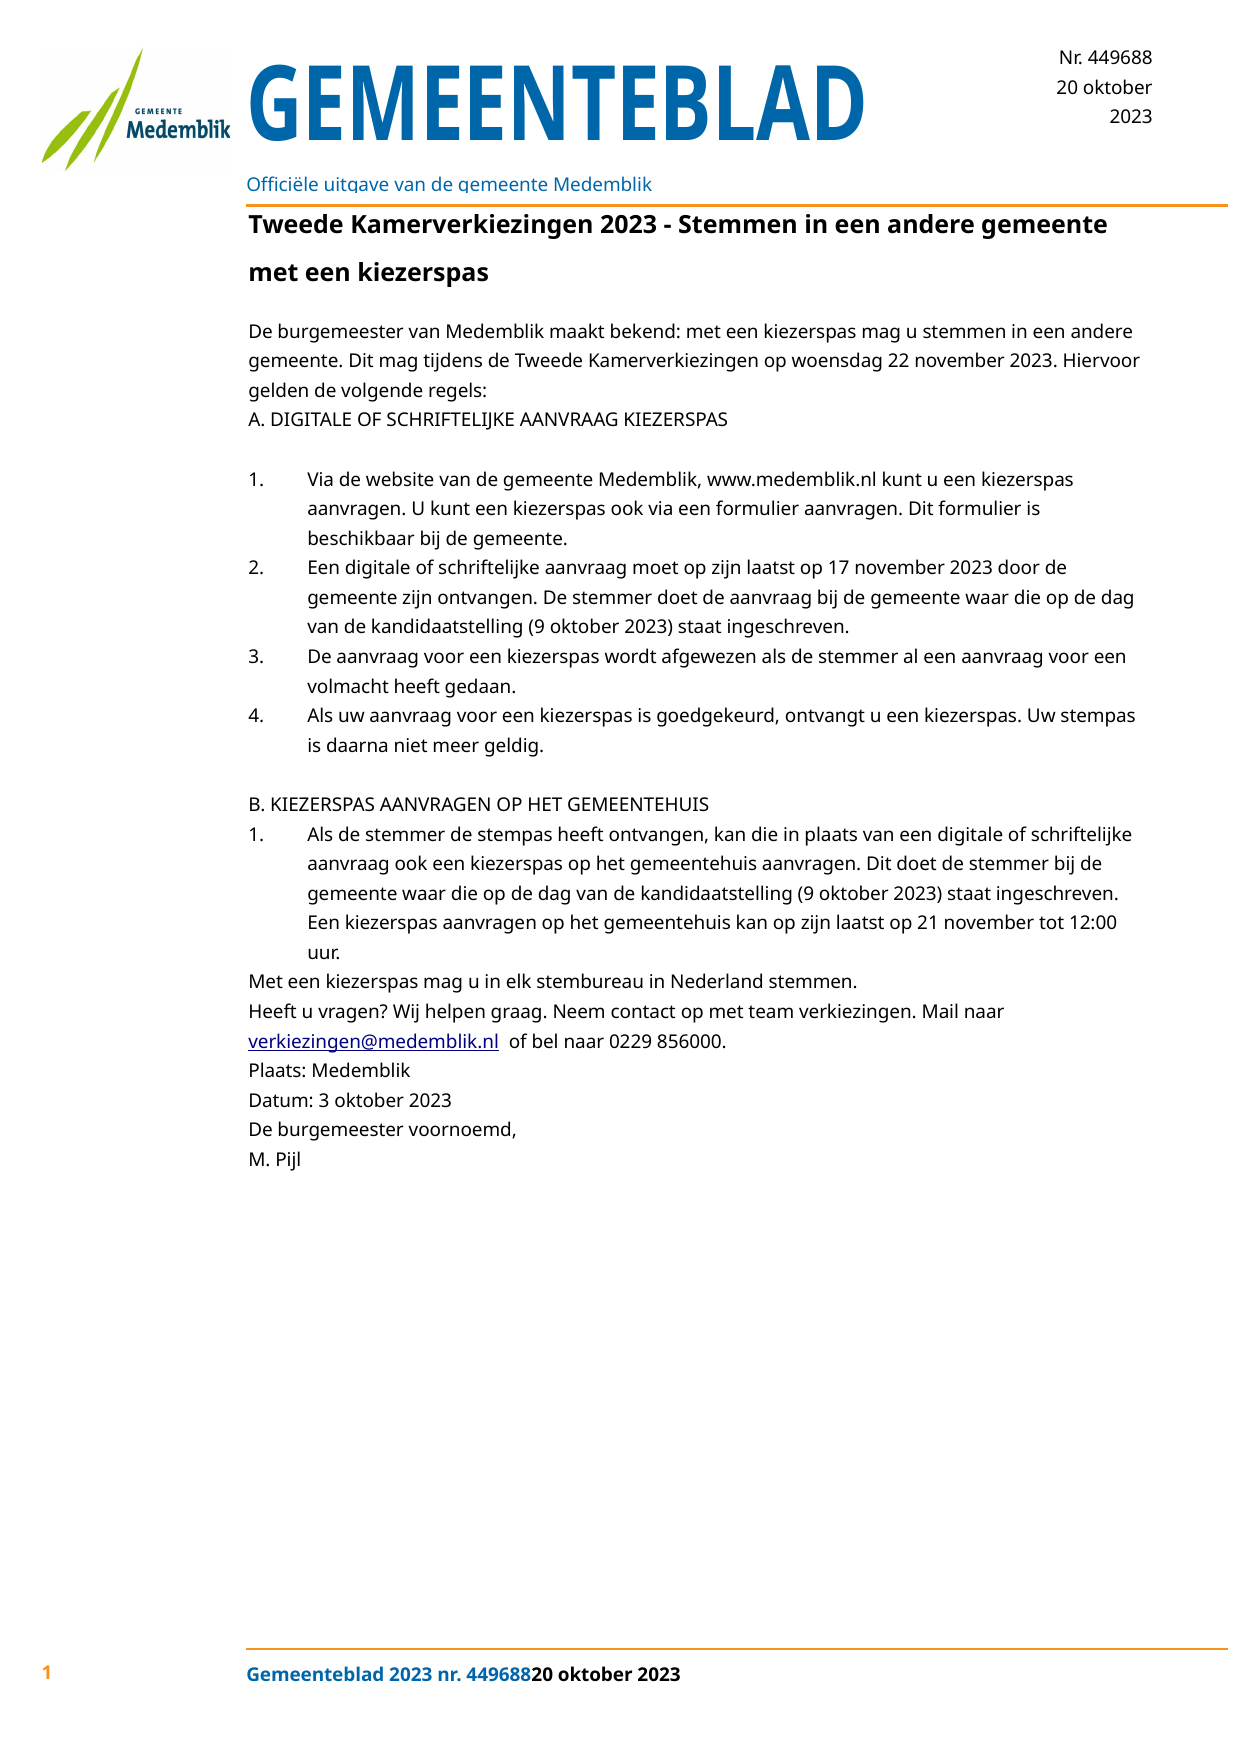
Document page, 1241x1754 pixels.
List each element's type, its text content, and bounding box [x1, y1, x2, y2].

picture [41, 47, 231, 172]
text B. KIEZERSPAS AANVRAGEN OP HET GEMEENTEHUIS [248, 791, 1152, 817]
text Datum: 3 oktober 2023 [248, 1087, 1152, 1113]
text Met een kiezerspas mag u in elk stembureau in Nederland stemmen. [248, 969, 1152, 994]
text Plaats: Medemblik [248, 1057, 1152, 1083]
text De burgemeester van Medemblik maakt bekend: met een kiezerspas mag u stemmen in een andere gemeente. Dit mag tijdens de Tweede Kamerverkiezingen op woensdag 22 november 2023. Hiervoor gelden de volgende regels: [248, 318, 1152, 403]
text A. DIGITALE OF SCHRIFTELIJKE AANVRAAG KIEZERSPAS [248, 407, 1152, 432]
list Als de stemmer de stempas heeft ontvangen, kan die in plaats van een digitale of schriftelijke aanvraag ook een kiezerspas op het gemeentehuis aanvragen. Dit doet de stemmer bij de gemeente waar die op de dag van de kandidaatstelling (9 oktober 2023) staat ingeschreven. Een kiezerspas aanvragen op het gemeentehuis kan op zijn laatst op 21 november tot 12:00 uur. [248, 821, 1152, 965]
list Via de website van de gemeente Medemblik, www.medemblik.nl kunt u een kiezerspas aanvragen. U kunt een kiezerspas ook via een formulier aanvragen. Dit formulier is beschikbaar bij de gemeente. [248, 466, 1152, 551]
list Een digitale of schriftelijke aanvraag moet op zijn laatst op 17 november 2023 door de gemeente zijn ontvangen. De stemmer doet de aanvraag bij de gemeente waar die op de dag van de kandidaatstelling (9 oktober 2023) staat ingeschreven. [248, 554, 1152, 639]
text Tweede Kamerverkiezingen 2023 - Stemmen in een andere gemeente met een kiezerspas [248, 207, 1152, 288]
text De burgemeester voornoemd, [248, 1117, 1152, 1142]
text M. Pijl [248, 1146, 1152, 1172]
list Als uw aanvraag voor een kiezerspas is goedgekeurd, ontvangt u een kiezerspas. Uw stempas is daarna niet meer geldig. [248, 702, 1152, 758]
text Heeft u vragen? Wij helpen graag. Neem contact op met team verkiezingen. Mail naar verkiezingen@medemblik.nl of bel naar 0229 856000. [248, 998, 1152, 1054]
list De aanvraag voor een kiezerspas wordt afgewezen als de stemmer al een aanvraag voor een volmacht heeft gedaan. [248, 643, 1152, 699]
